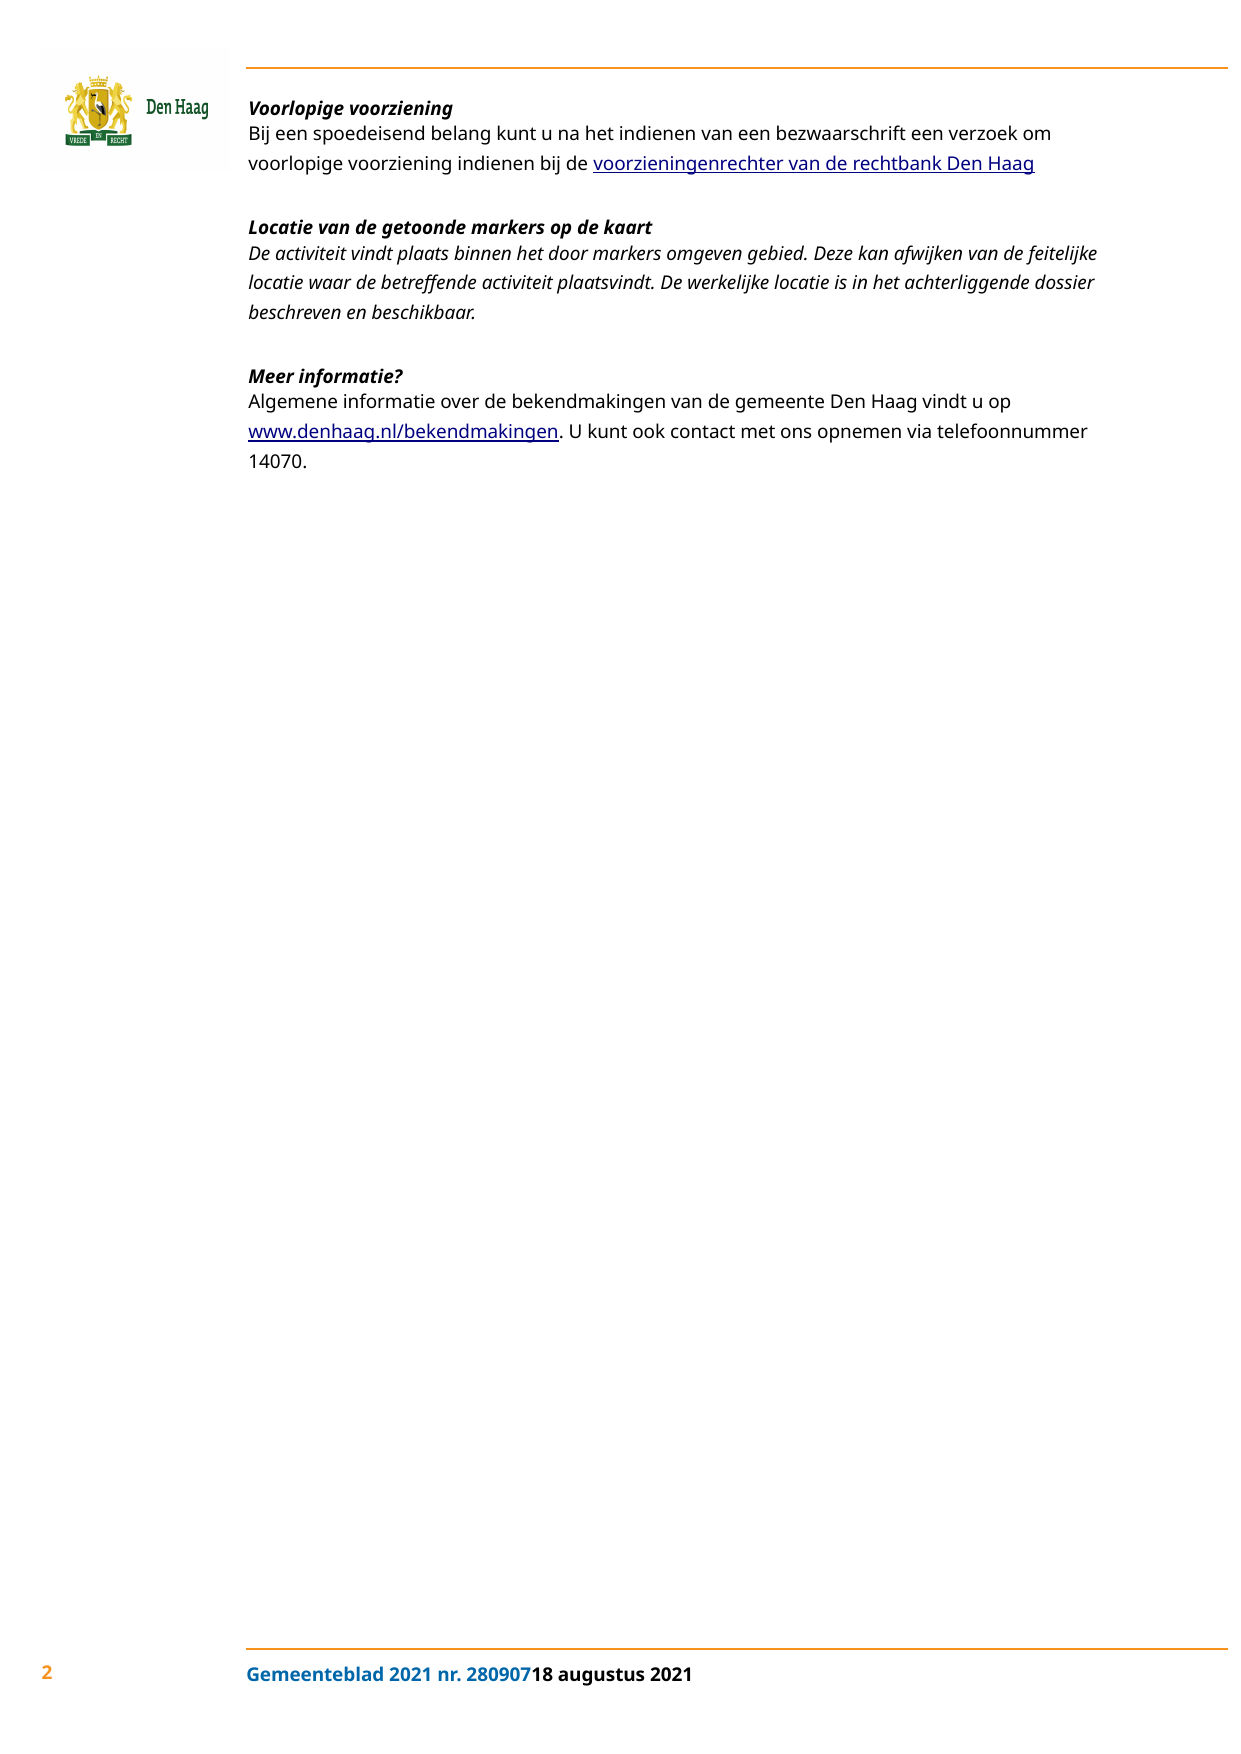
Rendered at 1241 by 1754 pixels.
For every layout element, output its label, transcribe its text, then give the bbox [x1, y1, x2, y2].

text Algemene informatie over de bekendmakingen van de gemeente Den Haag vindt u op www.denhaag.nl/bekendmakingen. U kunt ook contact met ons opnemen via telefoonnummer 14070. [248, 389, 1152, 473]
picture [41, 47, 231, 172]
text Meer informatie? [248, 363, 1152, 389]
text Bij een spoedeisend belang kunt u na het indienen van een bezwaarschrift een verzoek om voorlopige voorziening indienen bij de voorzieningenrechter van de rechtbank Den Haag [248, 121, 1152, 176]
text Voorlopige voorziening [248, 95, 1152, 121]
text De activiteit vindt plaats binnen het door markers omgeven gebied. Deze kan afwijken van de feitelijke locatie waar de betreffende activiteit plaatsvindt. De werkelijke locatie is in het achterliggende dossier beschreven en beschikbaar. [248, 240, 1152, 325]
text Locatie van de getoonde markers op de kaart [248, 214, 1152, 240]
